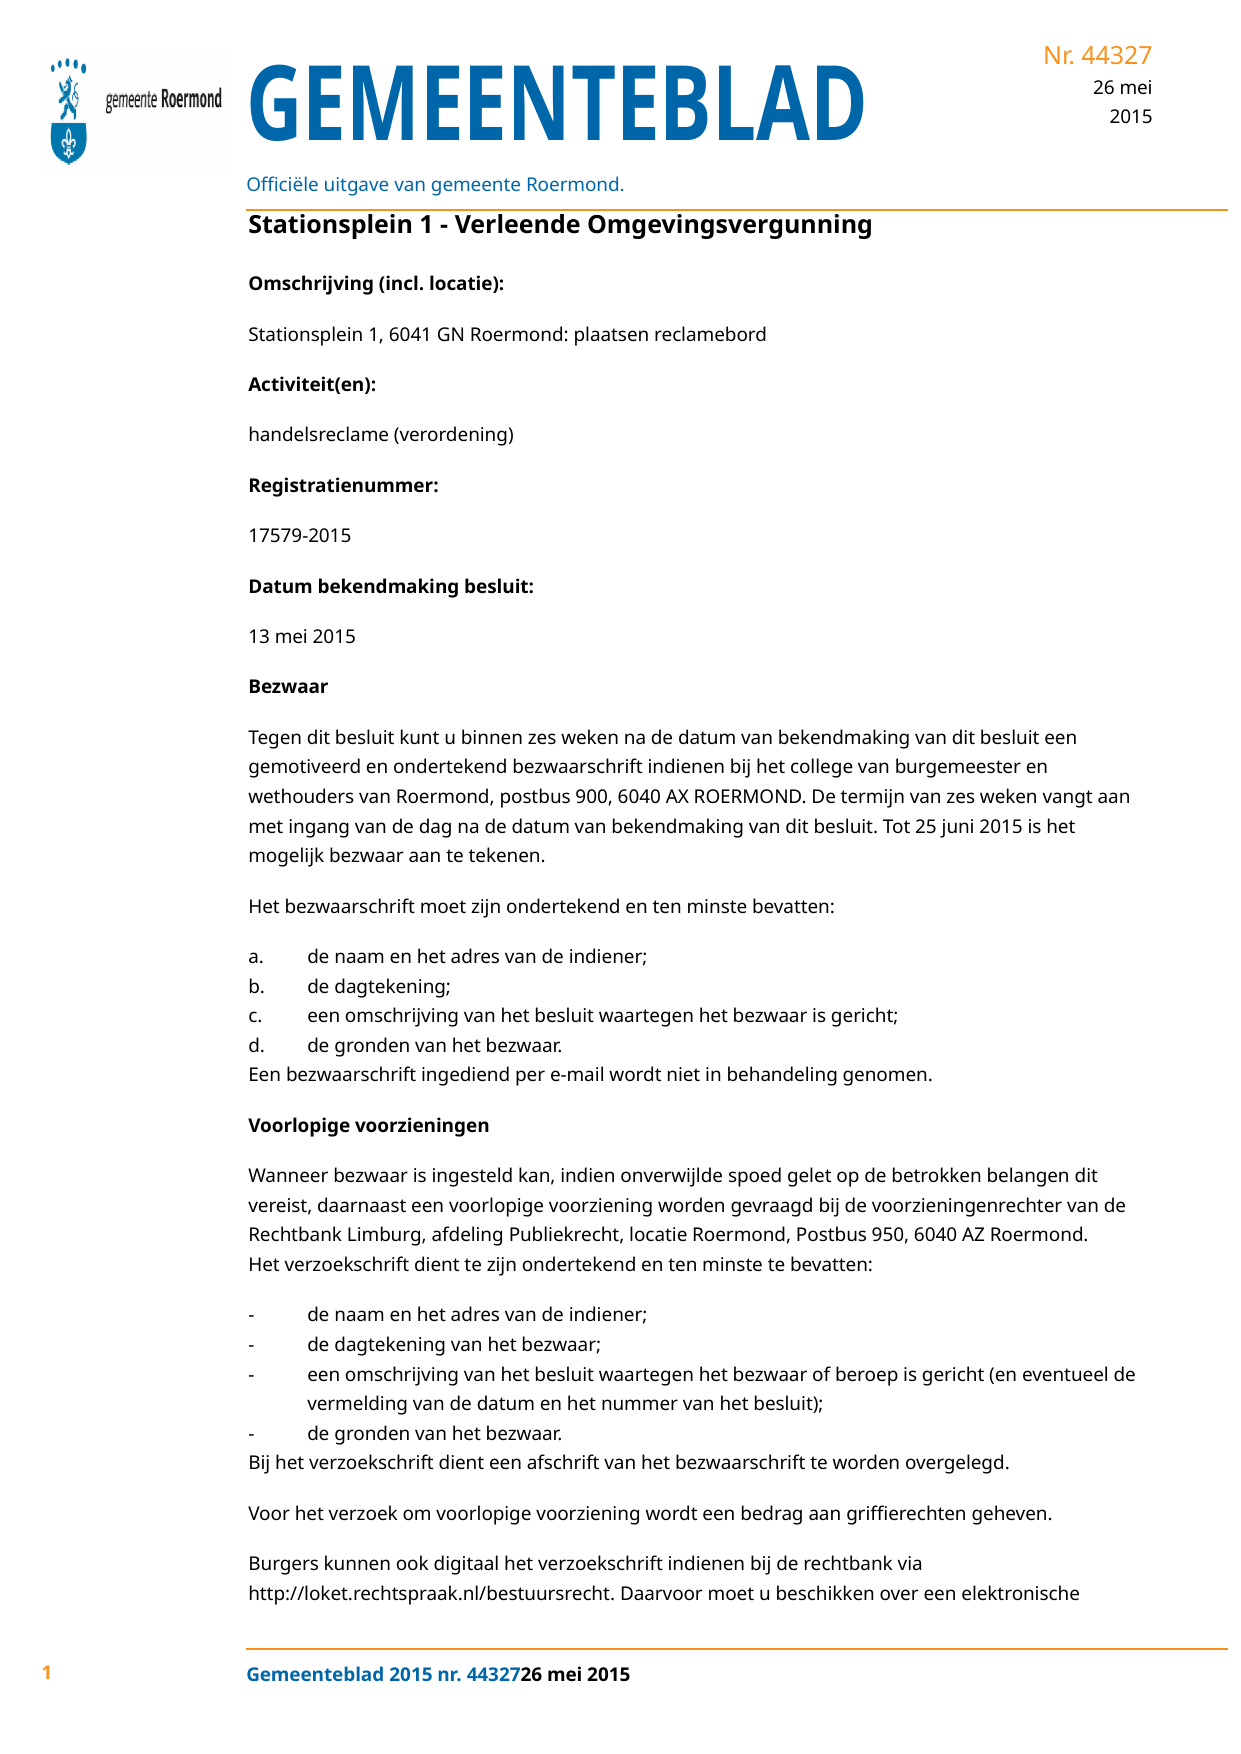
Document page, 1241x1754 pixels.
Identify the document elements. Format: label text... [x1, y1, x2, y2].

text Het bezwaarschrift moet zijn ondertekend en ten minste bevatten: [248, 893, 1152, 918]
text Registratienummer: [248, 472, 1152, 498]
list de naam en het adres van de indiener; [248, 1302, 1152, 1327]
list de dagtekening van het bezwaar; [248, 1331, 1152, 1357]
text Voorlopige voorzieningen [248, 1112, 1152, 1138]
text Stationsplein 1 - Verleende Omgevingsvergunning [248, 211, 1152, 241]
text Tegen dit besluit kunt u binnen zes weken na de datum van bekendmaking van dit besluit een gemotiveerd en ondertekend bezwaarschrift indienen bij het college van burgemeester en wethouders van Roermond, postbus 900, 6040 AX ROERMOND. De termijn van zes weken vangt aan met ingang van de dag na de datum van bekendmaking van dit besluit. Tot 25 juni 2015 is het mogelijk bezwaar aan te tekenen. [248, 724, 1152, 868]
list een omschrijving van het besluit waartegen het bezwaar of beroep is gericht (en eventueel de vermelding van de datum en het nummer van het besluit); [248, 1361, 1152, 1416]
list de gronden van het bezwaar. [248, 1420, 1152, 1446]
list de gronden van het bezwaar. [248, 1032, 1152, 1058]
text Stationsplein 1, 6041 GN Roermond: plaatsen reclamebord [248, 321, 1152, 346]
list de dagtekening; [248, 973, 1152, 998]
text Burgers kunnen ook digitaal het verzoekschrift indienen bij de rechtbank via http://loket.rechtspraak.nl/bestuursrecht. Daarvoor moet u beschikken over een elektronische [248, 1550, 1152, 1606]
text Activiteit(en): [248, 371, 1152, 397]
text Voor het verzoek om voorlopige voorziening wordt een bedrag aan griffierechten geheven. [248, 1500, 1152, 1526]
list een omschrijving van het besluit waartegen het bezwaar is gericht; [248, 1002, 1152, 1028]
text Bezwaar [248, 674, 1152, 699]
text Omschrijving (incl. locatie): [248, 270, 1152, 296]
text Datum bekendmaking besluit: [248, 573, 1152, 598]
text Wanneer bezwaar is ingesteld kan, indien onverwijlde spoed gelet op de betrokken belangen dit vereist, daarnaast een voorlopige voorziening worden gevraagd bij de voorzieningenrechter van de Rechtbank Limburg, afdeling Publiekrecht, locatie Roermond, Postbus 950, 6040 AZ Roermond. Het verzoekschrift dient te zijn ondertekend en ten minste te bevatten: [248, 1162, 1152, 1277]
text Bij het verzoekschrift dient een afschrift van het bezwaarschrift te worden overgelegd. [248, 1449, 1152, 1475]
picture [41, 47, 231, 172]
list de naam en het adres van de indiener; [248, 943, 1152, 969]
text handelsreclame (verordening) [248, 422, 1152, 447]
text Een bezwaarschrift ingediend per e-mail wordt niet in behandeling genomen. [248, 1062, 1152, 1087]
text 13 mei 2015 [248, 623, 1152, 649]
text 17579-2015 [248, 522, 1152, 548]
